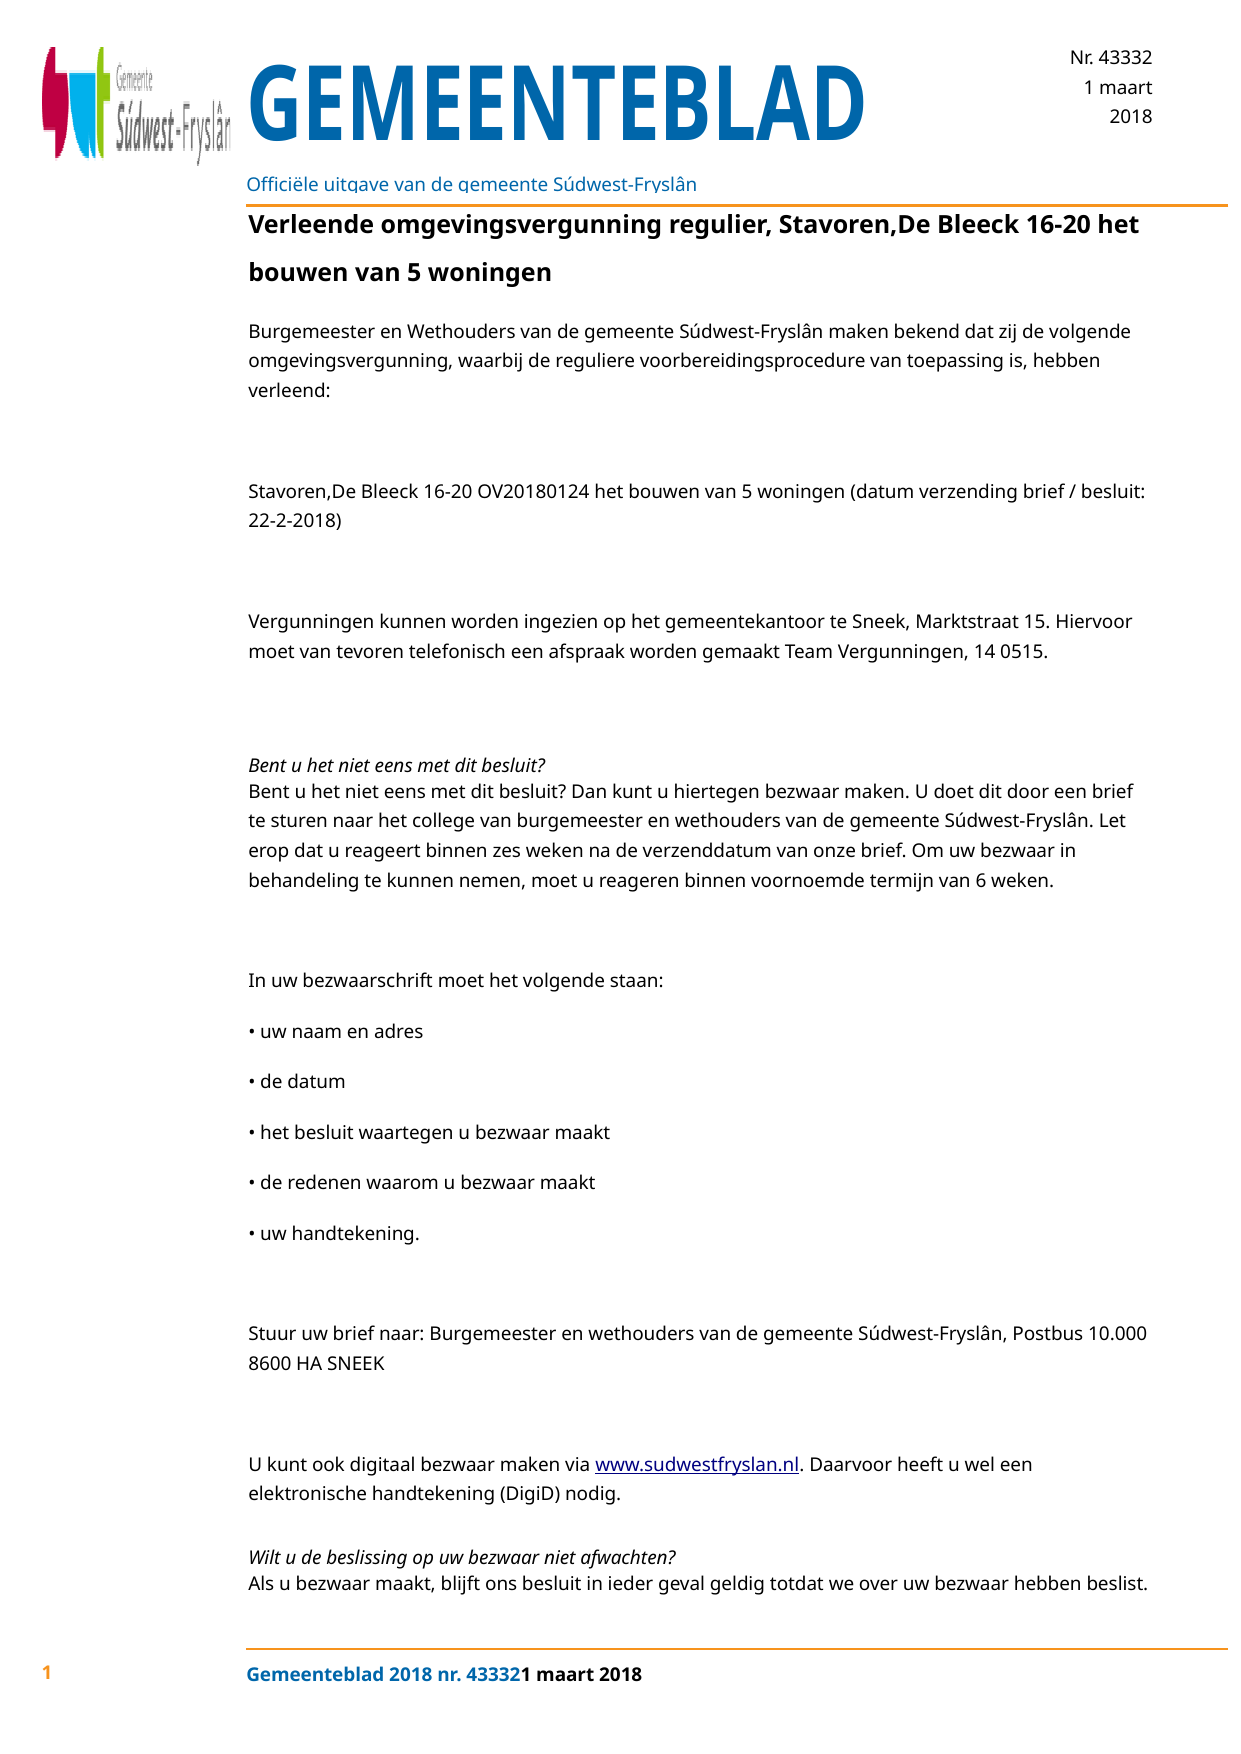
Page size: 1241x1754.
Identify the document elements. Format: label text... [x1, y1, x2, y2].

text Als u bezwaar maakt, blijft ons besluit in ieder geval geldig totdat we over uw bezwaar hebben beslist. [248, 1570, 1152, 1596]
text Bent u het niet eens met dit besluit? Dan kunt u hiertegen bezwaar maken. U doet dit door een brief te sturen naar het college van burgemeester en wethouders van de gemeente Súdwest-Fryslân. Let erop dat u reageert binnen zes weken na de verzenddatum van onze brief. Om uw bezwaar in behandeling te kunnen nemen, moet u reageren binnen voornoemde termijn van 6 weken. [248, 778, 1152, 892]
text Wilt u de beslissing op uw bezwaar niet afwachten? [248, 1544, 1152, 1570]
text U kunt ook digitaal bezwaar maken via www.sudwestfryslan.nl. Daarvoor heeft u wel een elektronische handtekening (DigiD) nodig. [248, 1451, 1152, 1506]
text • de datum [248, 1068, 1152, 1094]
text • uw naam en adres [248, 1018, 1152, 1044]
text Stavoren,De Bleeck 16-20 OV20180124 het bouwen van 5 woningen (datum verzending brief / besluit: 22-2-2018) [248, 478, 1152, 533]
text • uw handtekening. [248, 1220, 1152, 1245]
picture [41, 47, 231, 172]
text • het besluit waartegen u bezwaar maakt [248, 1119, 1152, 1144]
text Verleende omgevingsvergunning regulier, Stavoren,De Bleeck 16-20 het bouwen van 5 woningen [248, 207, 1152, 288]
text Bent u het niet eens met dit besluit? [248, 752, 1152, 778]
text • de redenen waarom u bezwaar maakt [248, 1169, 1152, 1195]
text Burgemeester en Wethouders van de gemeente Súdwest-Fryslân maken bekend dat zij de volgende omgevingsvergunning, waarbij de reguliere voorbereidingsprocedure van toepassing is, hebben verleend: [248, 318, 1152, 403]
text In uw bezwaarschrift moet het volgende staan: [248, 968, 1152, 993]
text Stuur uw brief naar: Burgemeester en wethouders van de gemeente Súdwest-Fryslân, Postbus 10.000 8600 HA SNEEK [248, 1321, 1152, 1376]
text Vergunningen kunnen worden ingezien op het gemeentekantoor te Sneek, Marktstraat 15. Hiervoor moet van tevoren telefonisch een afspraak worden gemaakt Team Vergunningen, 14 0515. [248, 608, 1152, 664]
